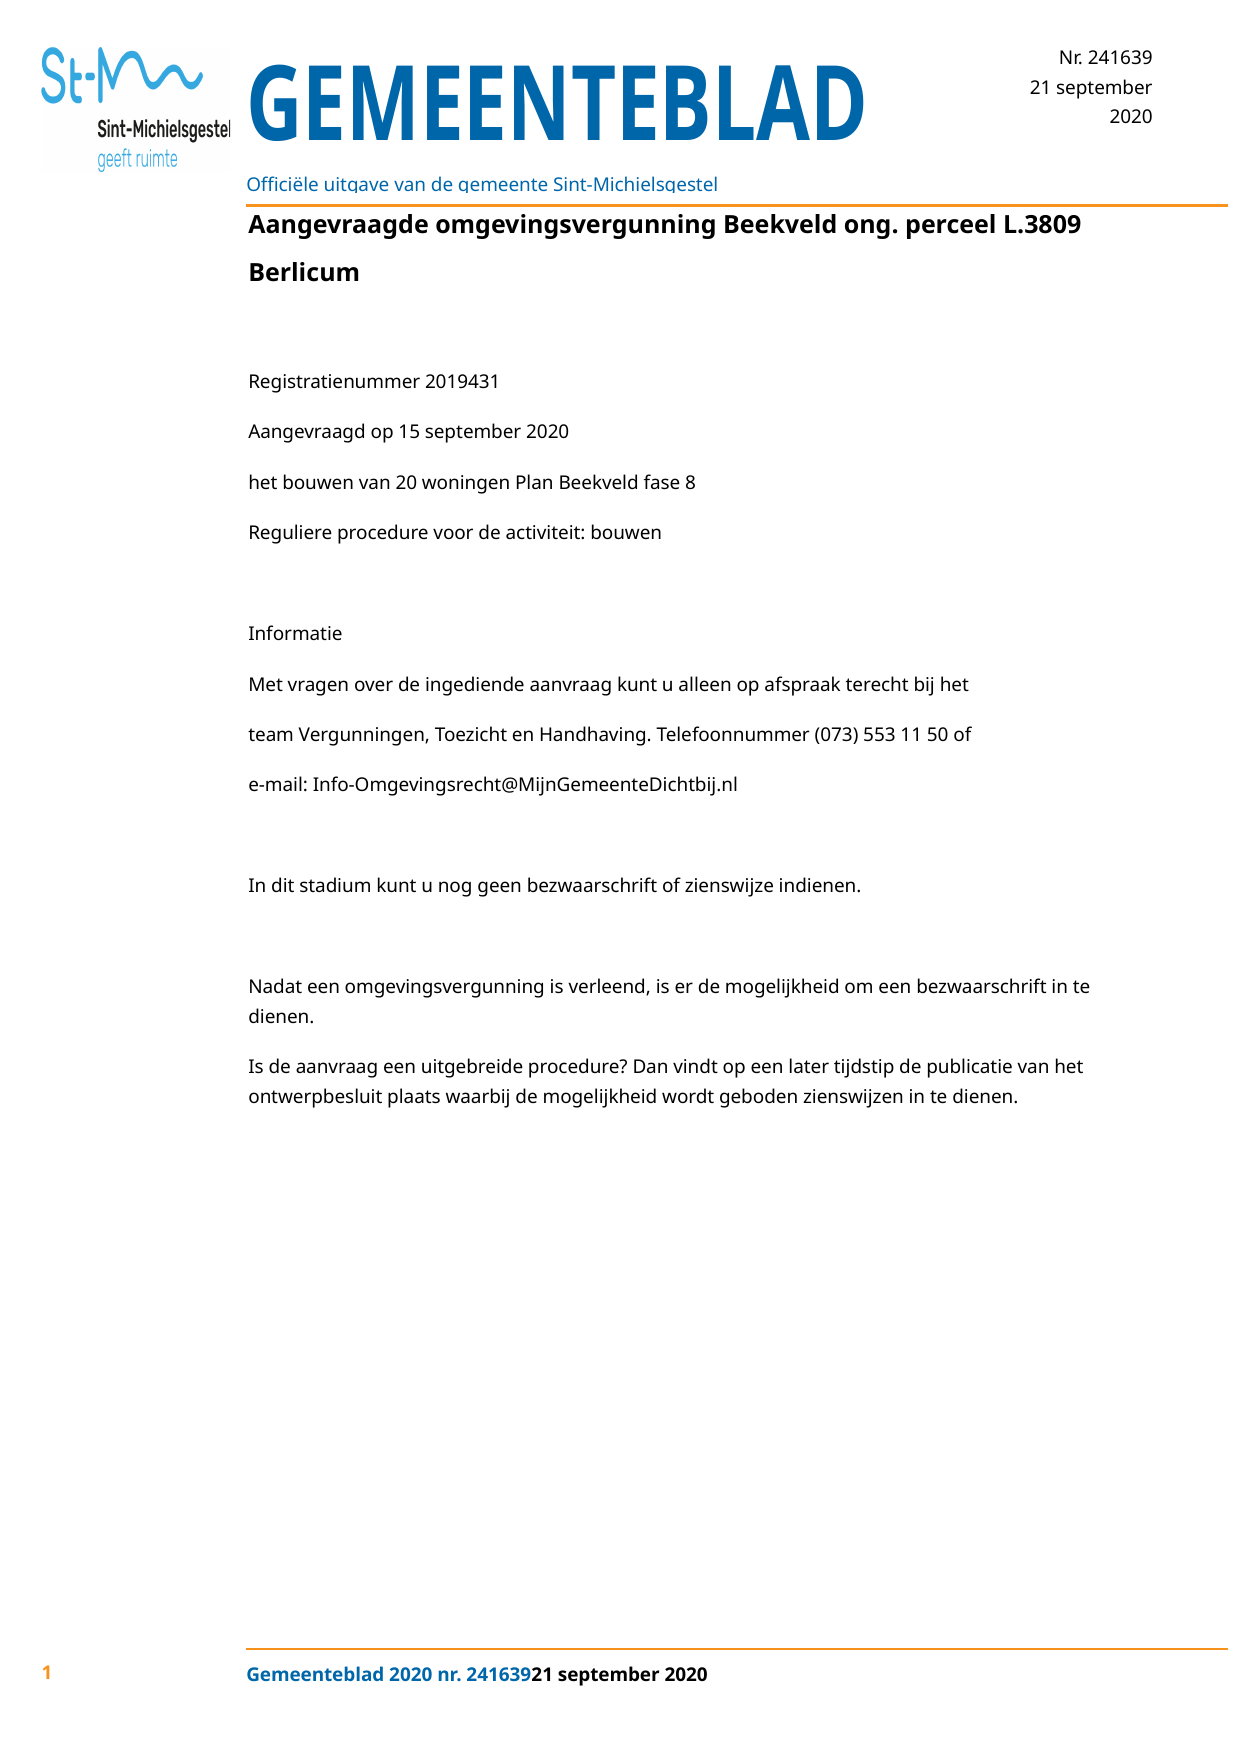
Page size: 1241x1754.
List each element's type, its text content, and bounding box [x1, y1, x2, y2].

text Nadat een omgevingsvergunning is verleend, is er de mogelijkheid om een bezwaarschrift in te dienen. [248, 973, 1152, 1029]
text Met vragen over de ingediende aanvraag kunt u alleen op afspraak terecht bij het [248, 671, 1152, 697]
text Aangevraagd op 15 september 2020 [248, 419, 1152, 444]
text Informatie [248, 620, 1152, 646]
text Aangevraagde omgevingsvergunning Beekveld ong. perceel L.3809 Berlicum [248, 207, 1152, 288]
text het bouwen van 20 woningen Plan Beekveld fase 8 [248, 469, 1152, 495]
text Is de aanvraag een uitgebreide procedure? Dan vindt op een later tijdstip de publicatie van het ontwerpbesluit plaats waarbij de mogelijkheid wordt geboden zienswijzen in te dienen. [248, 1053, 1152, 1109]
picture [41, 47, 231, 172]
text Registratienummer 2019431 [248, 368, 1152, 394]
text team Vergunningen, Toezicht en Handhaving. Telefoonnummer (073) 553 11 50 of [248, 721, 1152, 747]
text Reguliere procedure voor de activiteit: bouwen [248, 519, 1152, 545]
text e-mail: Info-Omgevingsrecht@MijnGemeenteDichtbij.nl [248, 772, 1152, 797]
text In dit stadium kunt u nog geen bezwaarschrift of zienswijze indienen. [248, 872, 1152, 898]
